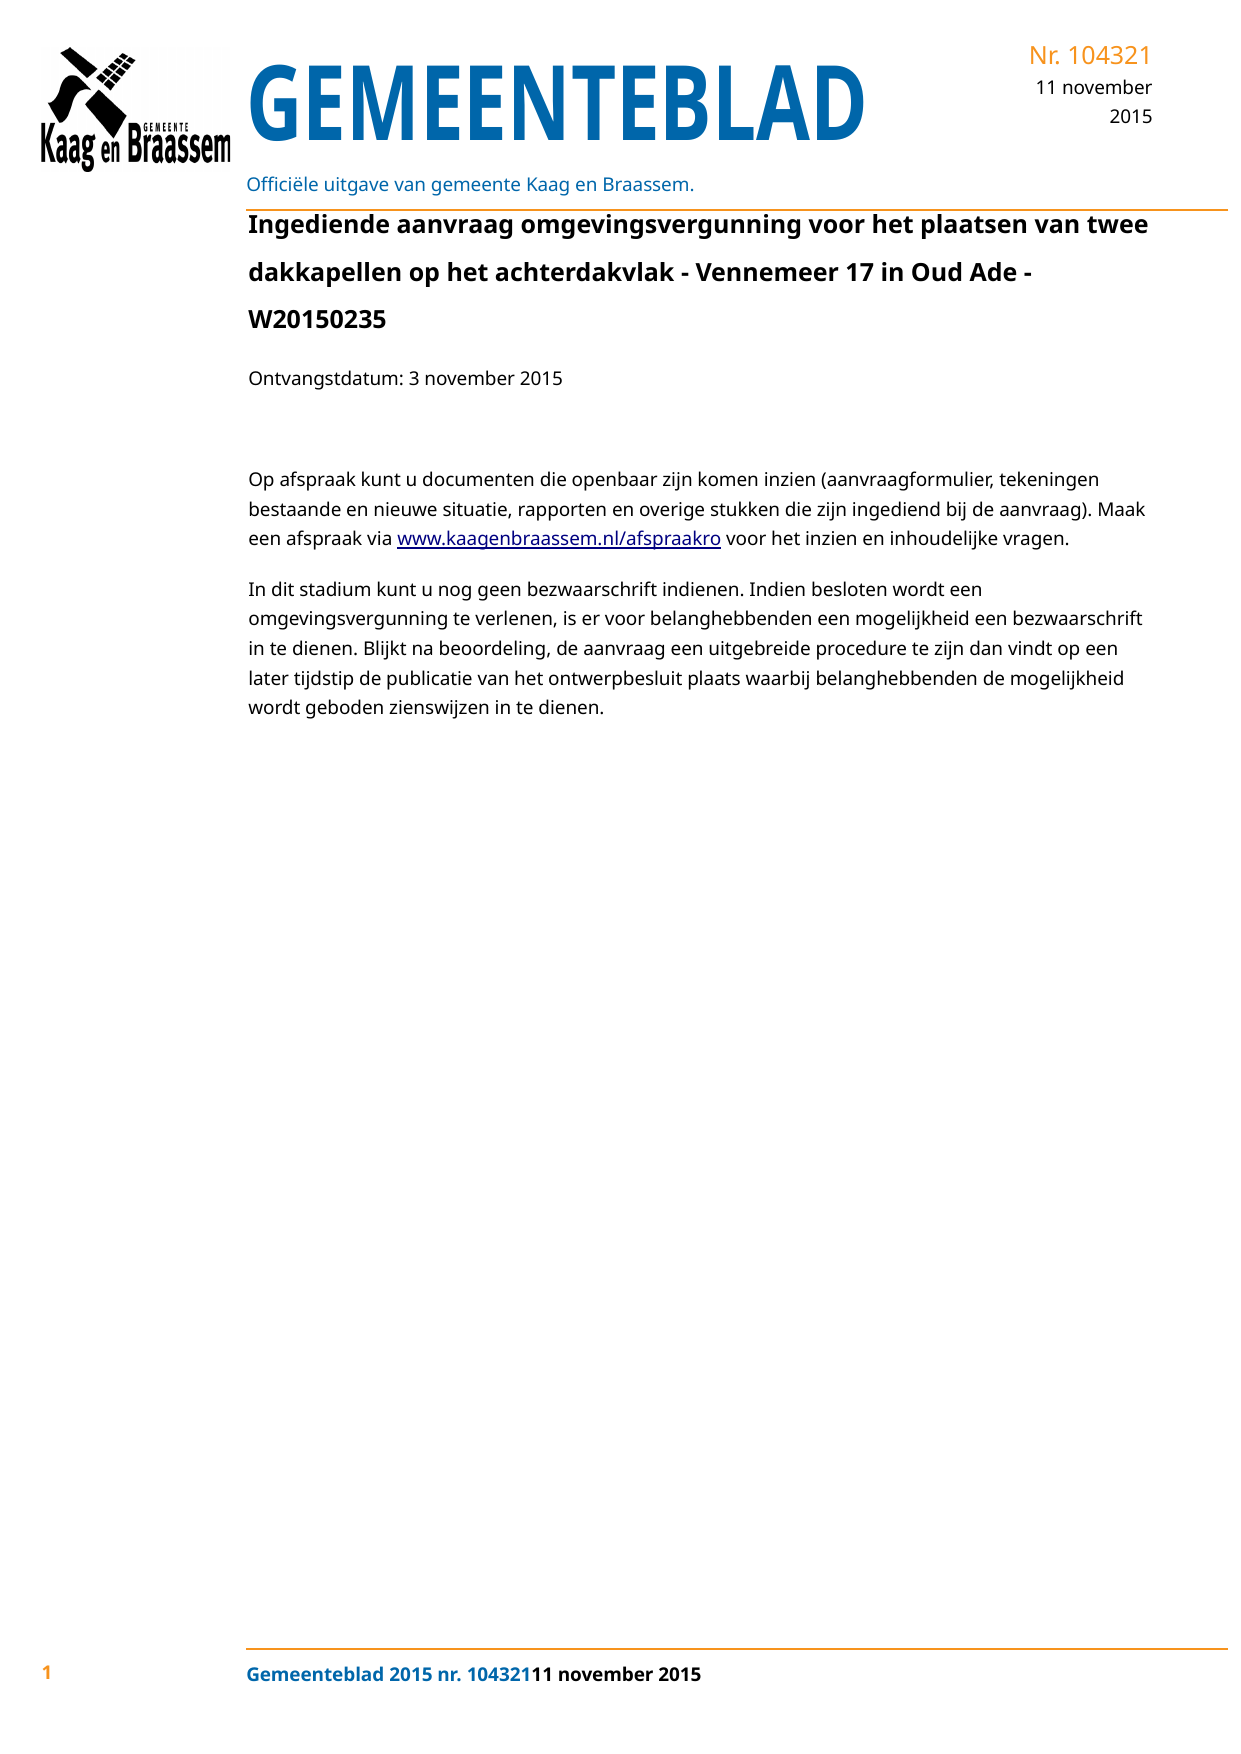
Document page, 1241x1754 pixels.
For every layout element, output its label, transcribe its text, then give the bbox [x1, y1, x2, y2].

text Ontvangstdatum: 3 november 2015 [248, 366, 1152, 391]
text Op afspraak kunt u documenten die openbaar zijn komen inzien (aanvraagformulier, tekeningen bestaande en nieuwe situatie, rapporten en overige stukken die zijn ingediend bij de aanvraag). Maak een afspraak via www.kaagenbraassem.nl/afspraakro voor het inzien en inhoudelijke vragen. [248, 466, 1152, 551]
text Ingediende aanvraag omgevingsvergunning voor het plaatsen van twee dakkapellen op het achterdakvlak - Vennemeer 17 in Oud Ade - W20150235 [248, 211, 1152, 336]
picture [41, 47, 231, 172]
text In dit stadium kunt u nog geen bezwaarschrift indienen. Indien besloten wordt een omgevingsvergunning te verlenen, is er voor belanghebbenden een mogelijkheid een bezwaarschrift in te dienen. Blijkt na beoordeling, de aanvraag een uitgebreide procedure te zijn dan vindt op een later tijdstip de publicatie van het ontwerpbesluit plaats waarbij belanghebbenden de mogelijkheid wordt geboden zienswijzen in te dienen. [248, 576, 1152, 720]
